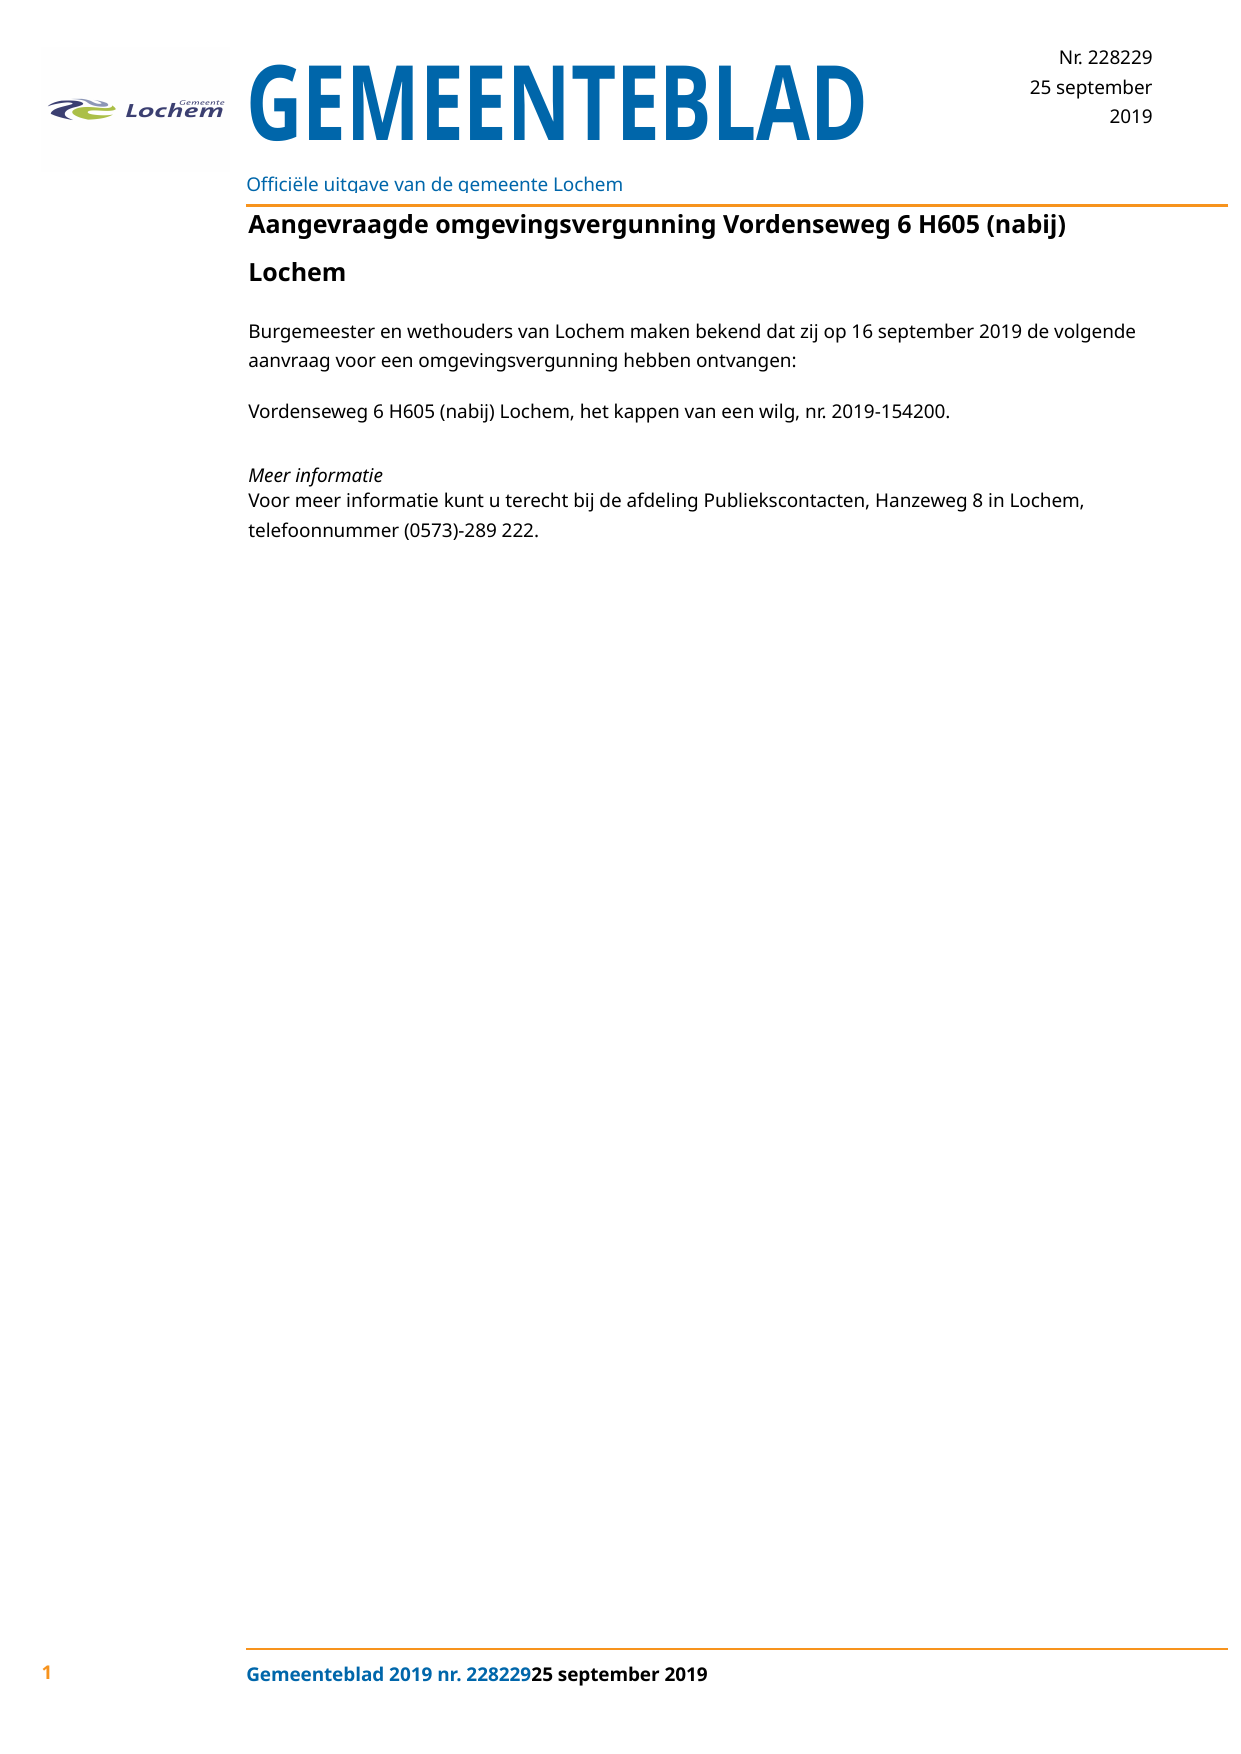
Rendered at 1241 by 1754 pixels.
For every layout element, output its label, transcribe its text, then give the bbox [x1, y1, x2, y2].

text Meer informatie [248, 462, 1152, 488]
text Burgemeester en wethouders van Lochem maken bekend dat zij op 16 september 2019 de volgende aanvraag voor een omgevingsvergunning hebben ontvangen: [248, 318, 1152, 373]
text Voor meer informatie kunt u terecht bij de afdeling Publiekscontacten, Hanzeweg 8 in Lochem, telefoonnummer (0573)-289 222. [248, 488, 1152, 543]
text Vordenseweg 6 H605 (nabij) Lochem, het kappen van een wilg, nr. 2019-154200. [248, 398, 1152, 424]
text Aangevraagde omgevingsvergunning Vordenseweg 6 H605 (nabij) Lochem [248, 207, 1152, 288]
picture [41, 47, 231, 172]
